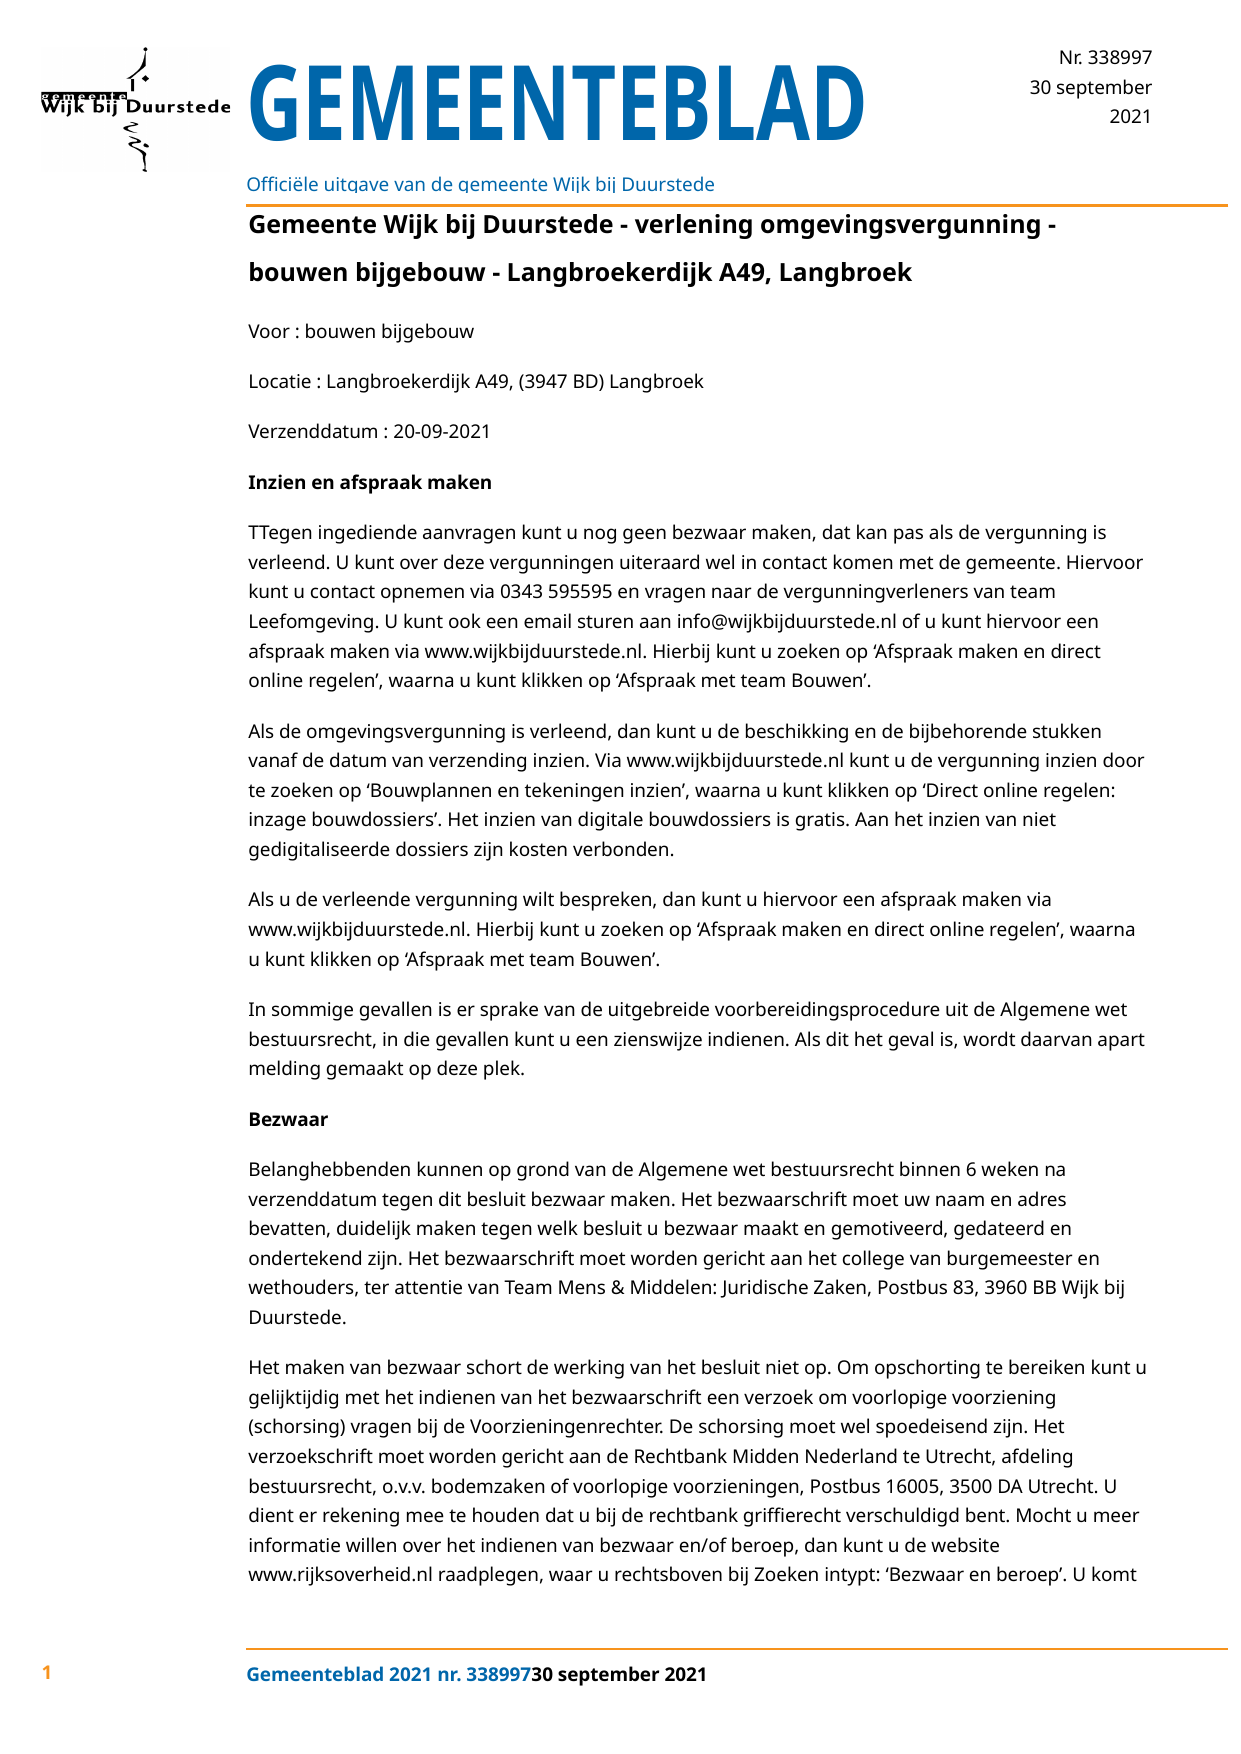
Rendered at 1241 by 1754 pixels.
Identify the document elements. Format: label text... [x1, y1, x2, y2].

text Inzien en afspraak maken [248, 469, 1152, 495]
text Bezwaar [248, 1106, 1152, 1132]
text Als u de verleende vergunning wilt bespreken, dan kunt u hiervoor een afspraak maken via www.wijkbijduurstede.nl. Hierbij kunt u zoeken op ‘Afspraak maken en direct online regelen’, waarna u kunt klikken op ‘Afspraak met team Bouwen’. [248, 887, 1152, 972]
text Als de omgevingsvergunning is verleend, dan kunt u de beschikking en de bijbehorende stukken vanaf de datum van verzending inzien. Via www.wijkbijduurstede.nl kunt u de vergunning inzien door te zoeken op ‘Bouwplannen en tekeningen inzien’, waarna u kunt klikken op ‘Direct online regelen: inzage bouwdossiers’. Het inzien van digitale bouwdossiers is gratis. Aan het inzien van niet gedigitaliseerde dossiers zijn kosten verbonden. [248, 718, 1152, 862]
picture [41, 47, 231, 172]
text TTegen ingediende aanvragen kunt u nog geen bezwaar maken, dat kan pas als de vergunning is verleend. U kunt over deze vergunningen uiteraard wel in contact komen met de gemeente. Hiervoor kunt u contact opnemen via 0343 595595 en vragen naar de vergunningverleners van team Leefomgeving. U kunt ook een email sturen aan info@wijkbijduurstede.nl of u kunt hiervoor een afspraak maken via www.wijkbijduurstede.nl. Hierbij kunt u zoeken op ‘Afspraak maken en direct online regelen’, waarna u kunt klikken op ‘Afspraak met team Bouwen’. [248, 519, 1152, 693]
text Belanghebbenden kunnen op grond van de Algemene wet bestuursrecht binnen 6 weken na verzenddatum tegen dit besluit bezwaar maken. Het bezwaarschrift moet uw naam en adres bevatten, duidelijk maken tegen welk besluit u bezwaar maakt en gemotiveerd, gedateerd en ondertekend zijn. Het bezwaarschrift moet worden gericht aan het college van burgemeester en wethouders, ter attentie van Team Mens & Middelen: Juridische Zaken, Postbus 83, 3960 BB Wijk bij Duurstede. [248, 1156, 1152, 1330]
text Voor : bouwen bijgebouw [248, 318, 1152, 344]
text Het maken van bezwaar schort de werking van het besluit niet op. Om opschorting te bereiken kunt u gelijktijdig met het indienen van het bezwaarschrift een verzoek om voorlopige voorziening (schorsing) vragen bij de Voorzieningenrechter. De schorsing moet wel spoedeisend zijn. Het verzoekschrift moet worden gericht aan de Rechtbank Midden Nederland te Utrecht, afdeling bestuursrecht, o.v.v. bodemzaken of voorlopige voorzieningen, Postbus 16005, 3500 DA Utrecht. U dient er rekening mee te houden dat u bij de rechtbank griffierecht verschuldigd bent. Mocht u meer informatie willen over het indienen van bezwaar en/of beroep, dan kunt u de website www.rijksoverheid.nl raadplegen, waar u rechtsboven bij Zoeken intypt: ‘Bezwaar en beroep’. U komt [248, 1354, 1152, 1587]
text Verzenddatum : 20-09-2021 [248, 419, 1152, 444]
text Gemeente Wijk bij Duurstede - verlening omgevingsvergunning - bouwen bijgebouw - Langbroekerdijk A49, Langbroek [248, 207, 1152, 288]
text Locatie : Langbroekerdijk A49, (3947 BD) Langbroek [248, 368, 1152, 394]
text In sommige gevallen is er sprake van de uitgebreide voorbereidingsprocedure uit de Algemene wet bestuursrecht, in die gevallen kunt u een zienswijze indienen. Als dit het geval is, wordt daarvan apart melding gemaakt op deze plek. [248, 996, 1152, 1081]
